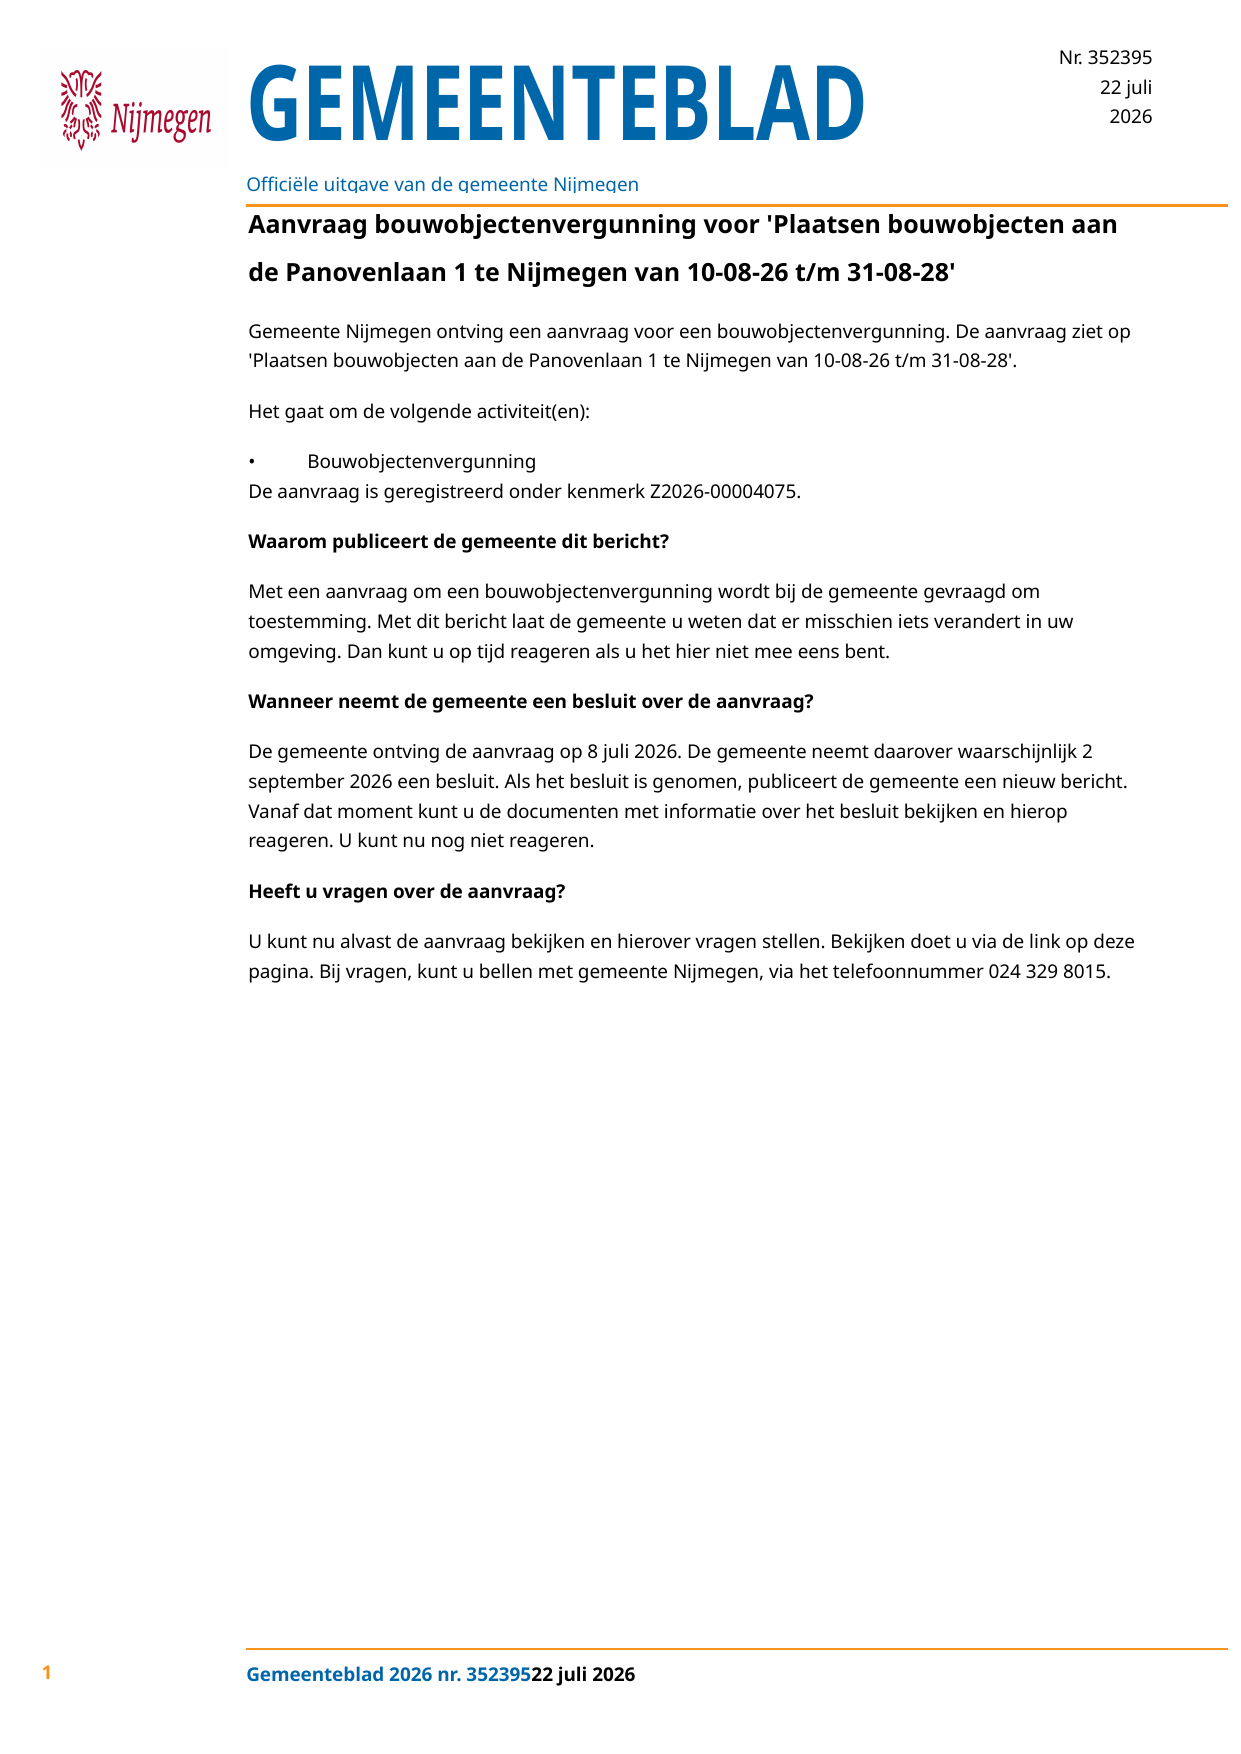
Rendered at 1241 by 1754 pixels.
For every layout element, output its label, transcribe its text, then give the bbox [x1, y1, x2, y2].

text Wanneer neemt de gemeente een besluit over de aanvraag? [248, 688, 1152, 714]
text Met een aanvraag om een bouwobjectenvergunning wordt bij de gemeente gevraagd om toestemming. Met dit bericht laat de gemeente u weten dat er misschien iets verandert in uw omgeving. Dan kunt u op tijd reageren als u het hier niet mee eens bent. [248, 579, 1152, 664]
text De gemeente ontving de aanvraag op 8 juli 2026. De gemeente neemt daarover waarschijnlijk 2 september 2026 een besluit. Als het besluit is genomen, publiceert de gemeente een nieuw bericht. Vanaf dat moment kunt u de documenten met informatie over het besluit bekijken en hierop reageren. U kunt nu nog niet reageren. [248, 739, 1152, 853]
text De aanvraag is geregistreerd onder kenmerk Z2026-00004075. [248, 478, 1152, 504]
text Het gaat om de volgende activiteit(en): [248, 398, 1152, 424]
picture [41, 47, 231, 172]
list Bouwobjectenvergunning [248, 448, 1152, 474]
text Aanvraag bouwobjectenvergunning voor 'Plaatsen bouwobjecten aan de Panovenlaan 1 te Nijmegen van 10-08-26 t/m 31-08-28' [248, 207, 1152, 288]
text Gemeente Nijmegen ontving een aanvraag voor een bouwobjectenvergunning. De aanvraag ziet op 'Plaatsen bouwobjecten aan de Panovenlaan 1 te Nijmegen van 10-08-26 t/m 31-08-28'. [248, 318, 1152, 373]
text U kunt nu alvast de aanvraag bekijken en hierover vragen stellen. Bekijken doet u via de link op deze pagina. Bij vragen, kunt u bellen met gemeente Nijmegen, via het telefoonnummer 024 329 8015. [248, 928, 1152, 984]
text Heeft u vragen over de aanvraag? [248, 878, 1152, 904]
text Waarom publiceert de gemeente dit bericht? [248, 528, 1152, 554]
